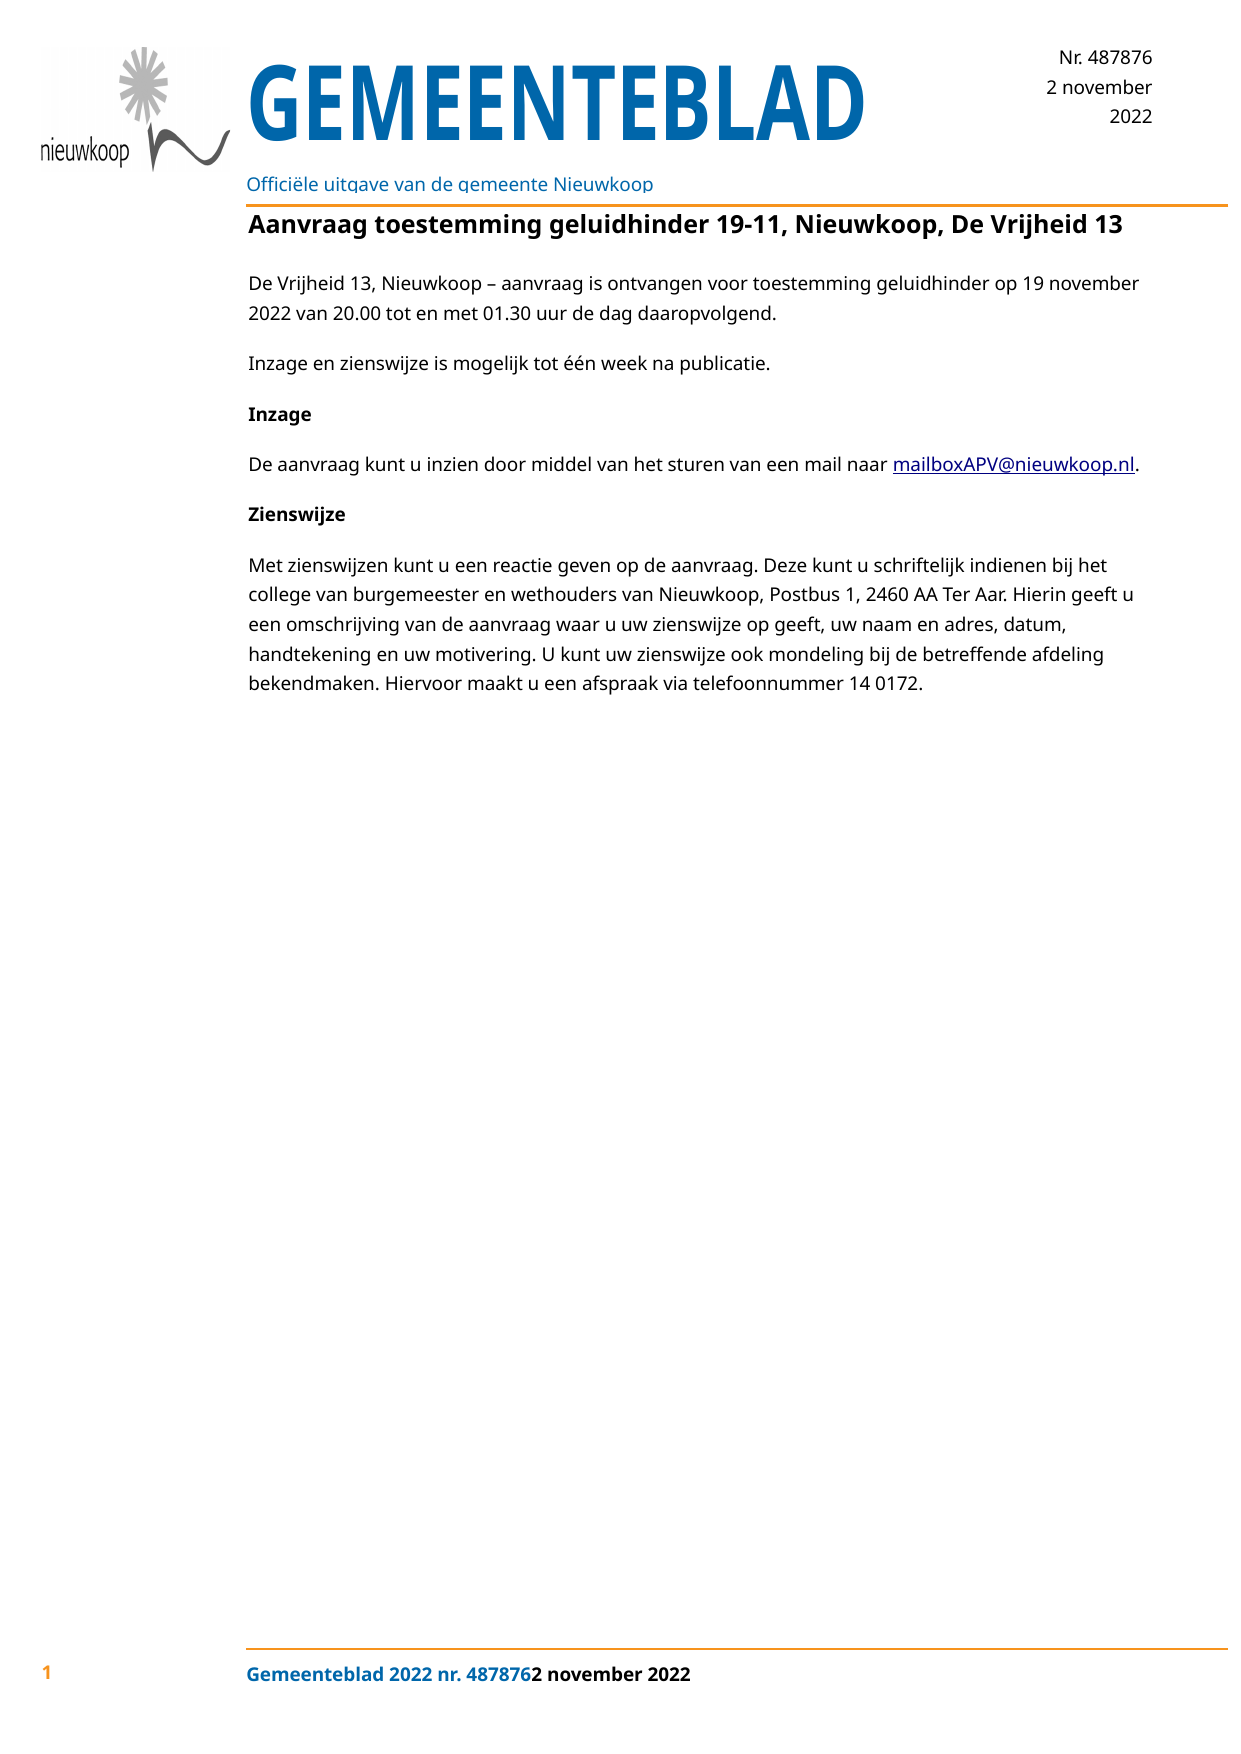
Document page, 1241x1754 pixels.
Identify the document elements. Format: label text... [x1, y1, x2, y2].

text Inzage en zienswijze is mogelijk tot één week na publicatie. [248, 350, 1152, 376]
text De aanvraag kunt u inzien door middel van het sturen van een mail naar mailboxAPV@nieuwkoop.nl. [248, 451, 1152, 477]
text Zienswijze [248, 502, 1152, 527]
text Aanvraag toestemming geluidhinder 19-11, Nieuwkoop, De Vrijheid 13 [248, 207, 1152, 241]
text Inzage [248, 401, 1152, 426]
text De Vrijheid 13, Nieuwkoop – aanvraag is ontvangen voor toestemming geluidhinder op 19 november 2022 van 20.00 tot en met 01.30 uur de dag daaropvolgend. [248, 270, 1152, 326]
picture [41, 47, 231, 172]
text Met zienswijzen kunt u een reactie geven op de aanvraag. Deze kunt u schriftelijk indienen bij het college van burgemeester en wethouders van Nieuwkoop, Postbus 1, 2460 AA Ter Aar. Hierin geeft u een omschrijving van de aanvraag waar u uw zienswijze op geeft, uw naam en adres, datum, handtekening en uw motivering. U kunt uw zienswijze ook mondeling bij de betreffende afdeling bekendmaken. Hiervoor maakt u een afspraak via telefoonnummer 14 0172. [248, 552, 1152, 696]
